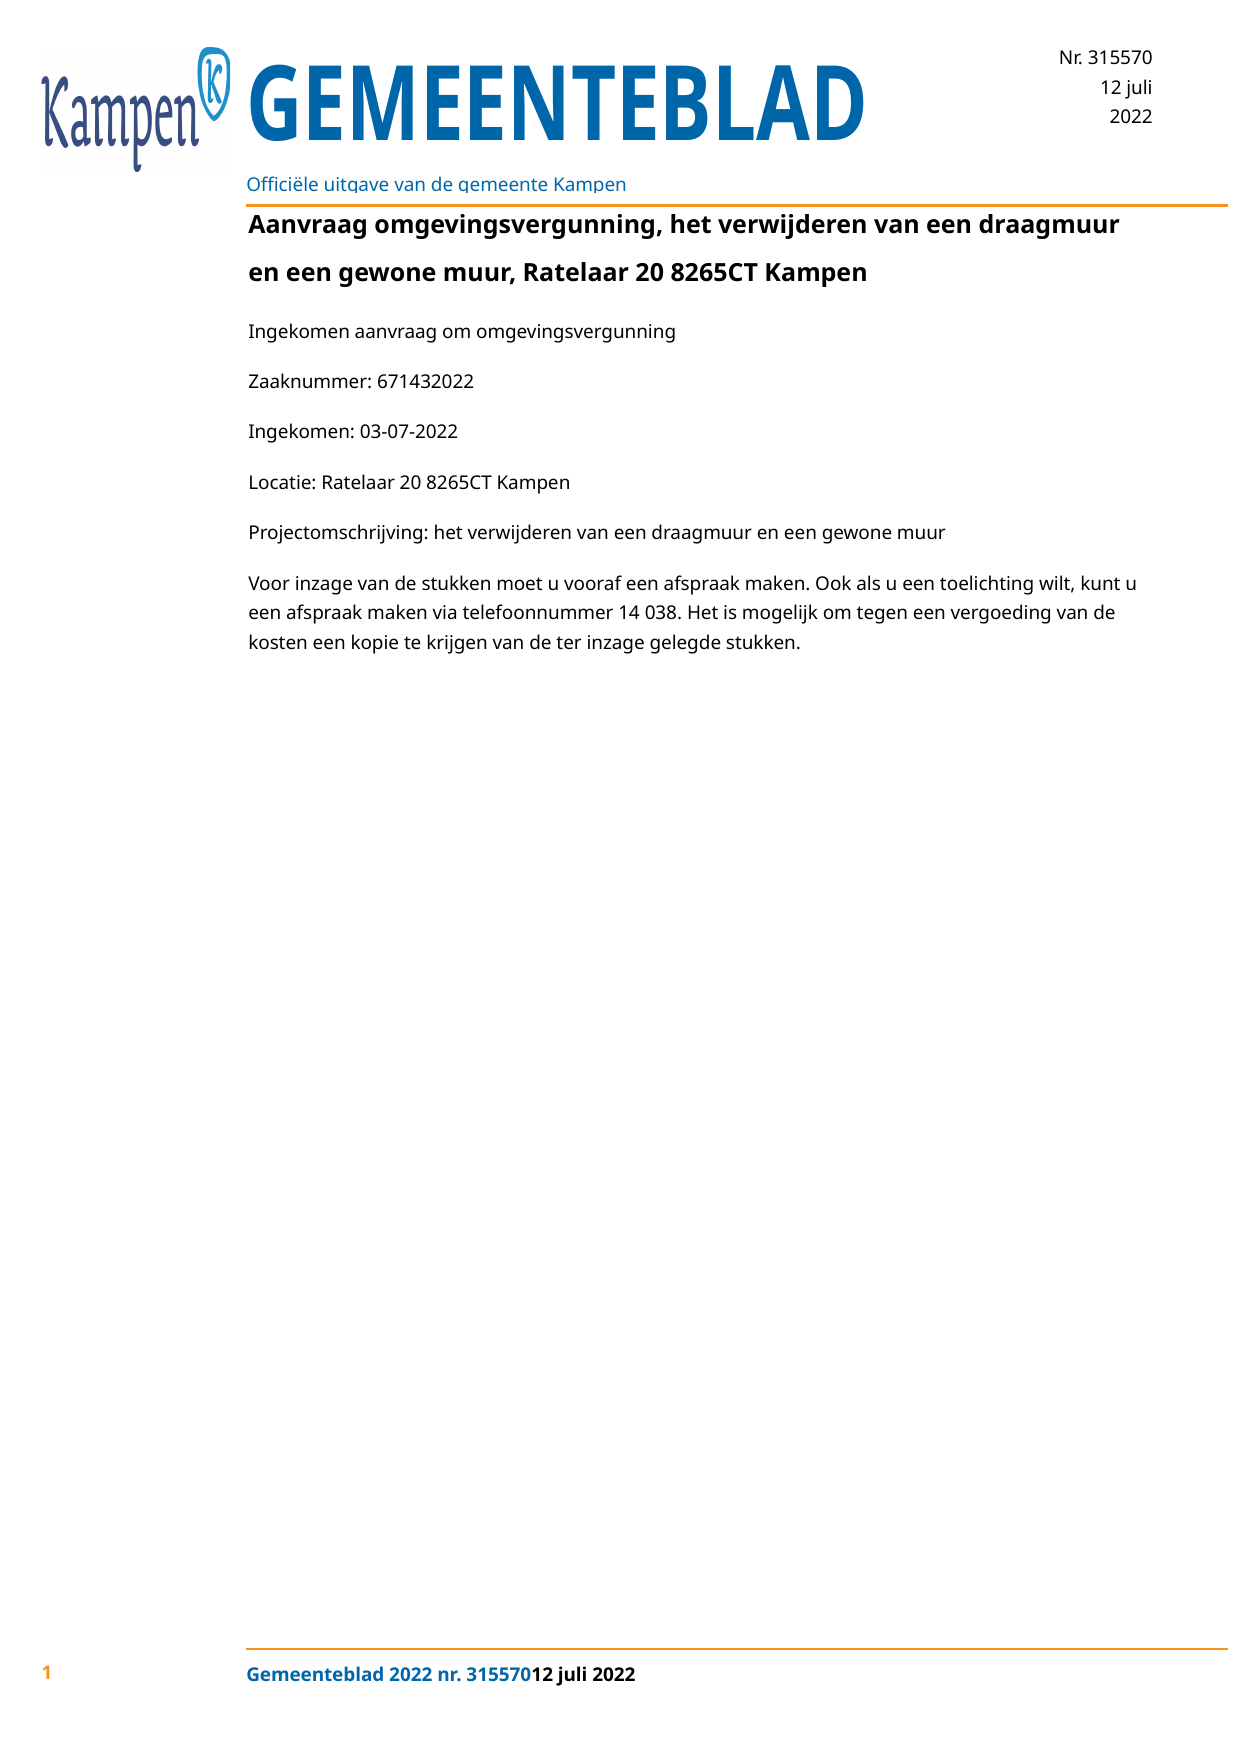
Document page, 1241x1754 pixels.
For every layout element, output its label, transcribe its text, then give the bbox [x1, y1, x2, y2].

text Projectomschrijving: het verwijderen van een draagmuur en een gewone muur [248, 519, 1152, 545]
text Locatie: Ratelaar 20 8265CT Kampen [248, 469, 1152, 495]
picture [41, 47, 231, 172]
text Ingekomen: 03-07-2022 [248, 419, 1152, 444]
text Ingekomen aanvraag om omgevingsvergunning [248, 318, 1152, 344]
text Aanvraag omgevingsvergunning, het verwijderen van een draagmuur en een gewone muur, Ratelaar 20 8265CT Kampen [248, 207, 1152, 288]
text Voor inzage van de stukken moet u vooraf een afspraak maken. Ook als u een toelichting wilt, kunt u een afspraak maken via telefoonnummer 14 038. Het is mogelijk om tegen een vergoeding van de kosten een kopie te krijgen van de ter inzage gelegde stukken. [248, 570, 1152, 655]
text Zaaknummer: 671432022 [248, 368, 1152, 394]
